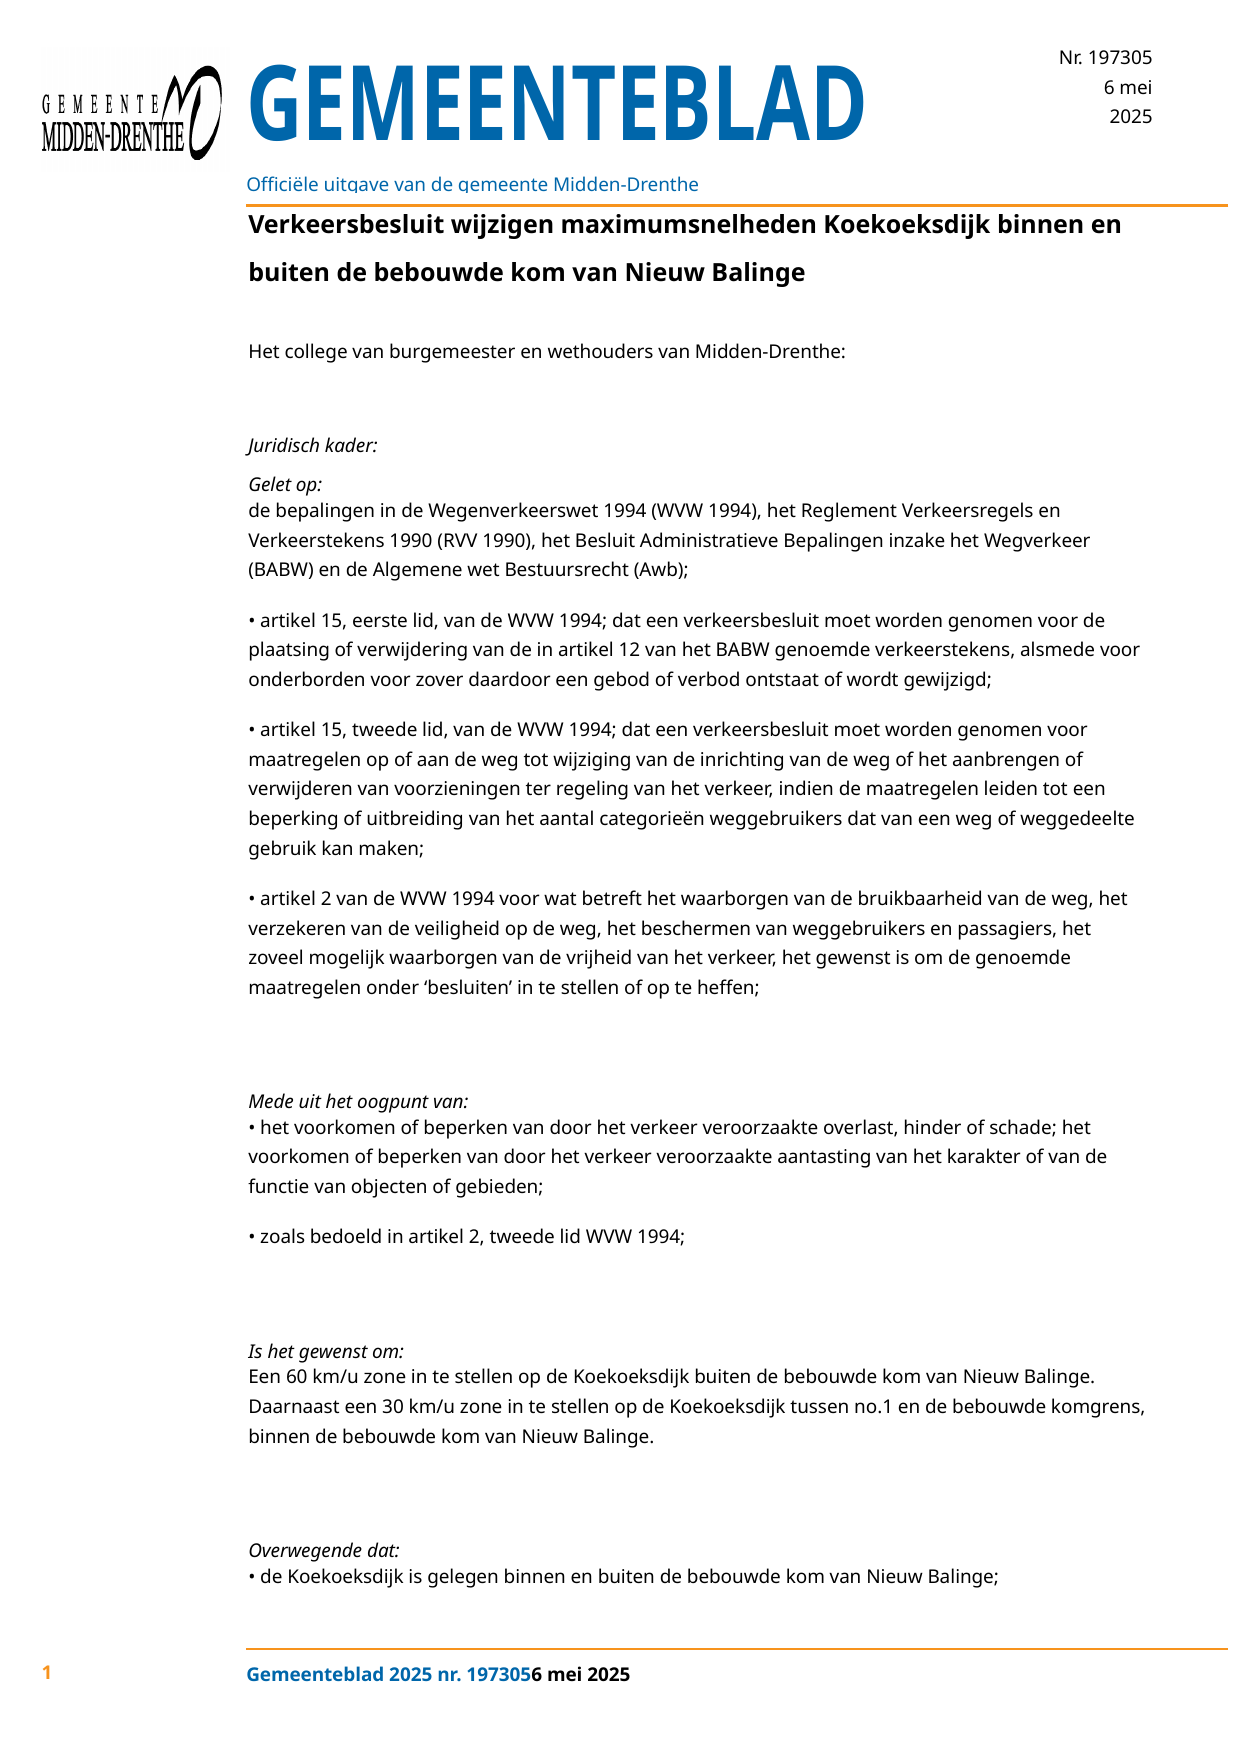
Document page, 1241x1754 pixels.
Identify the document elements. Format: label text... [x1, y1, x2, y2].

text Overwegende dat: [248, 1537, 1152, 1563]
text • artikel 15, eerste lid, van de WVW 1994; dat een verkeersbesluit moet worden genomen voor de plaatsing of verwijdering van de in artikel 12 van het BABW genoemde verkeerstekens, alsmede voor onderborden voor zover daardoor een gebod of verbod ontstaat of wordt gewijzigd; [248, 607, 1152, 692]
text • artikel 15, tweede lid, van de WVW 1994; dat een verkeersbesluit moet worden genomen voor maatregelen op of aan de weg tot wijziging van de inrichting van de weg of het aanbrengen of verwijderen van voorzieningen ter regeling van het verkeer, indien de maatregelen leiden tot een beperking of uitbreiding van het aantal categorieën weggebruikers dat van een weg of weggedeelte gebruik kan maken; [248, 716, 1152, 860]
text • het voorkomen of beperken van door het verkeer veroorzaakte overlast, hinder of schade; het voorkomen of beperken van door het verkeer veroorzaakte aantasting van het karakter of van de functie van objecten of gebieden; [248, 1114, 1152, 1199]
text Gelet op: [248, 471, 1152, 497]
text Juridisch kader: [248, 432, 1152, 458]
text • zoals bedoeld in artikel 2, tweede lid WVW 1994; [248, 1223, 1152, 1249]
text • de Koekoeksdijk is gelegen binnen en buiten de bebouwde kom van Nieuw Balinge; [248, 1563, 1152, 1589]
text Het college van burgemeester en wethouders van Midden-Drenthe: [248, 339, 1152, 364]
text • artikel 2 van de WVW 1994 voor wat betreft het waarborgen van de bruikbaarheid van de weg, het verzekeren van de veiligheid op de weg, het beschermen van weggebruikers en passagiers, het zoveel mogelijk waarborgen van de vrijheid van het verkeer, het gewenst is om de genoemde maatregelen onder ‘besluiten’ in te stellen of op te heffen; [248, 885, 1152, 999]
picture [41, 47, 231, 172]
text Is het gewenst om: [248, 1338, 1152, 1364]
text Mede uit het oogpunt van: [248, 1088, 1152, 1114]
text de bepalingen in de Wegenverkeerswet 1994 (WVW 1994), het Reglement Verkeersregels en Verkeerstekens 1990 (RVV 1990), het Besluit Administratieve Bepalingen inzake het Wegverkeer (BABW) en de Algemene wet Bestuursrecht (Awb); [248, 497, 1152, 582]
text Verkeersbesluit wijzigen maximumsnelheden Koekoeksdijk binnen en buiten de bebouwde kom van Nieuw Balinge [248, 207, 1152, 288]
text Een 60 km/u zone in te stellen op de Koekoeksdijk buiten de bebouwde kom van Nieuw Balinge. Daarnaast een 30 km/u zone in te stellen op de Koekoeksdijk tussen no.1 en de bebouwde komgrens, binnen de bebouwde kom van Nieuw Balinge. [248, 1364, 1152, 1448]
